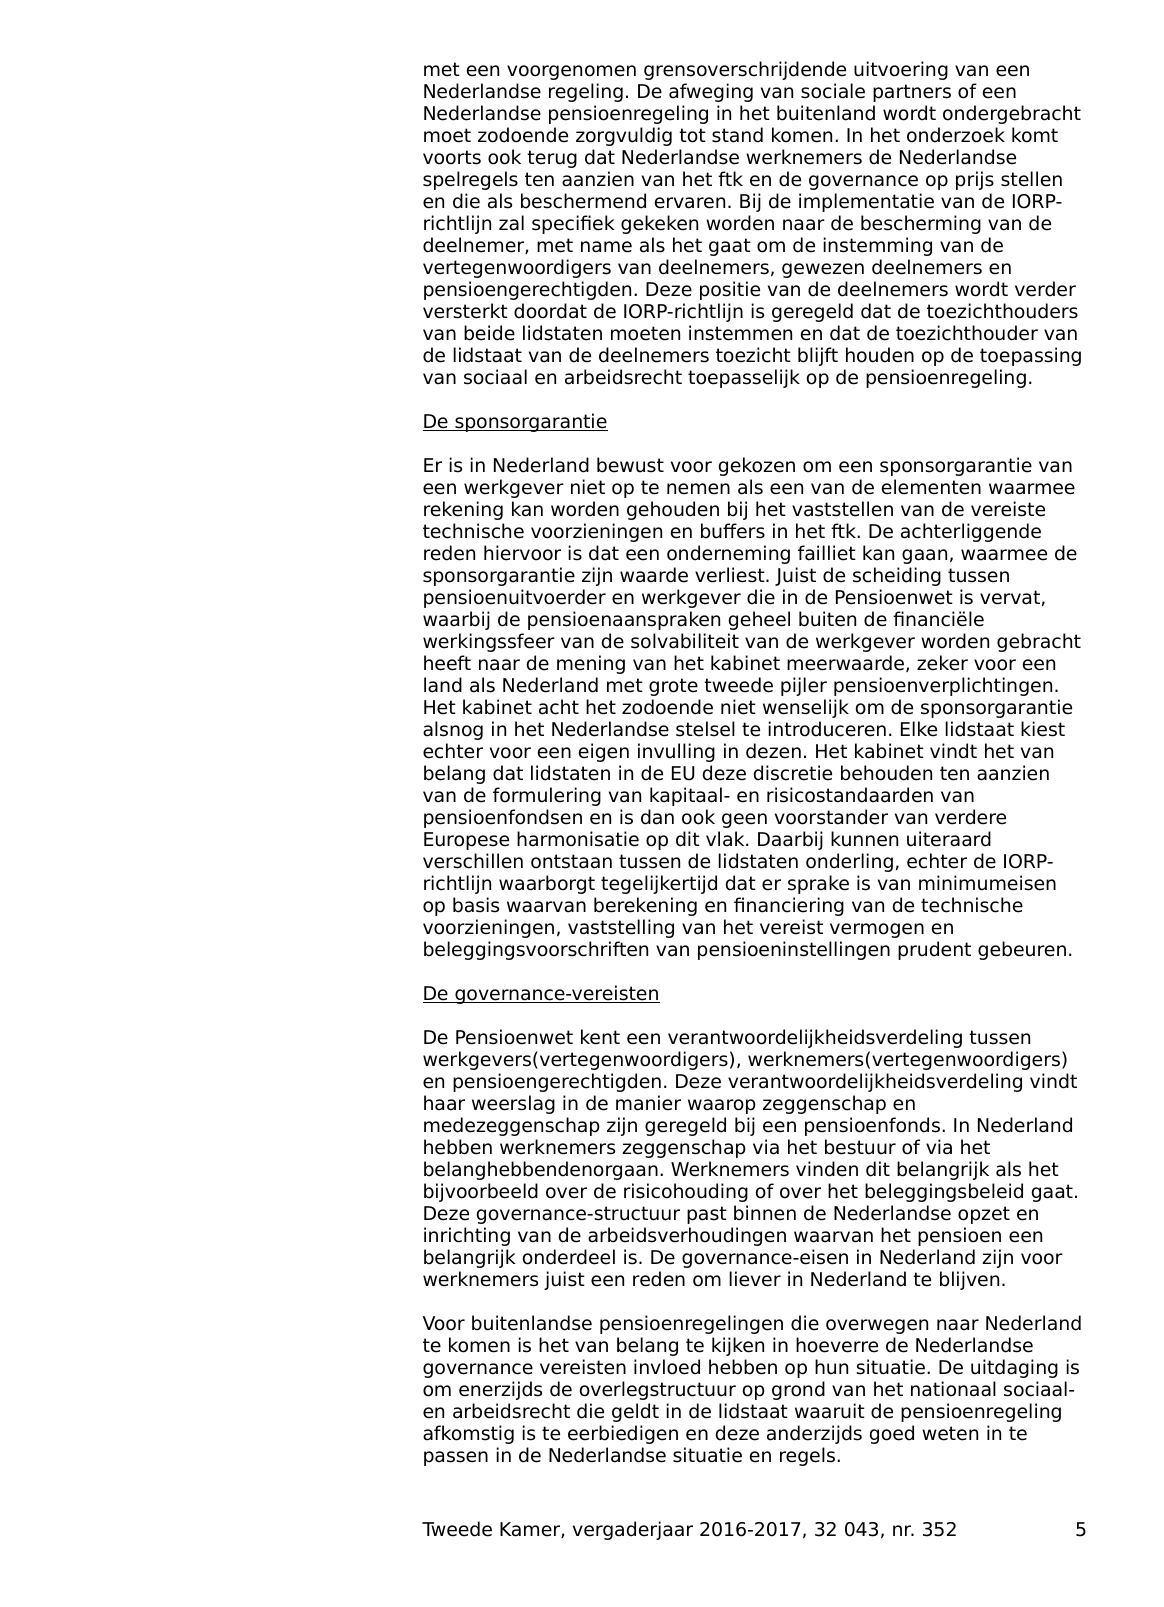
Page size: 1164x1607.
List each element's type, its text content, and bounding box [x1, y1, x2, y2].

text De Pensioenwet kent een verantwoordelijkheidsverdeling tussen werkgevers(vertegenwoordigers), werknemers(vertegenwoordigers) en pensioengerechtigden. Deze verantwoordelijkheidsverdeling vindt haar weerslag in de manier waarop zeggenschap en medezeggenschap zijn geregeld bij een pensioenfonds. In Nederland hebben werknemers zeggenschap via het bestuur of via het belanghebbendenorgaan. Werknemers vinden dit belangrijk als het bijvoorbeeld over de risicohouding of over het beleggingsbeleid gaat. Deze governance-structuur past binnen de Nederlandse opzet en inrichting van de arbeidsverhoudingen waarvan het pensioen een belangrijk onderdeel is. De governance-eisen in Nederland zijn voor werknemers juist een reden om liever in Nederland te blijven. [422, 1027, 1087, 1291]
text Voor buitenlandse pensioenregelingen die overwegen naar Nederland te komen is het van belang te kijken in hoeverre de Nederlandse governance vereisten invloed hebben op hun situatie. De uitdaging is om enerzijds de overlegstructuur op grond van het nationaal sociaal- en arbeidsrecht die geldt in de lidstaat waaruit de pensioenregeling afkomstig is te eerbiedigen en deze anderzijds goed weten in te passen in de Nederlandse situatie en regels. [422, 1313, 1087, 1467]
text Er is in Nederland bewust voor gekozen om een sponsorgarantie van een werkgever niet op te nemen als een van de elementen waarmee rekening kan worden gehouden bij het vaststellen van de vereiste technische voorzieningen en buffers in het ftk. De achterliggende reden hiervoor is dat een onderneming failliet kan gaan, waarmee de sponsorgarantie zijn waarde verliest. Juist de scheiding tussen pensioenuitvoerder en werkgever die in de Pensioenwet is vervat, waarbij de pensioenaanspraken geheel buiten de financiële werkingssfeer van de solvabiliteit van de werkgever worden gebracht heeft naar de mening van het kabinet meerwaarde, zeker voor een land als Nederland met grote tweede pijler pensioenverplichtingen. Het kabinet acht het zodoende niet wenselijk om de sponsorgarantie alsnog in het Nederlandse stelsel te introduceren. Elke lidstaat kiest echter voor een eigen invulling in dezen. Het kabinet vindt het van belang dat lidstaten in de EU deze discretie behouden ten aanzien van de formulering van kapitaal- en risicostandaarden van pensioenfondsen en is dan ook geen voorstander van verdere Europese harmonisatie op dit vlak. Daarbij kunnen uiteraard verschillen ontstaan tussen de lidstaten onderling, echter de IORP-richtlijn waarborgt tegelijkertijd dat er sprake is van minimumeisen op basis waarvan berekening en financiering van de technische voorzieningen, vaststelling van het vereist vermogen en beleggingsvoorschriften van pensioeninstellingen prudent gebeuren. [422, 455, 1087, 961]
subtitle De sponsorgarantie [422, 411, 1087, 433]
subtitle De governance-vereisten [422, 983, 1087, 1005]
text met een voorgenomen grensoverschrijdende uitvoering van een Nederlandse regeling. De afweging van sociale partners of een Nederlandse pensioenregeling in het buitenland wordt ondergebracht moet zodoende zorgvuldig tot stand komen. In het onderzoek komt voorts ook terug dat Nederlandse werknemers de Nederlandse spelregels ten aanzien van het ftk en de governance op prijs stellen en die als beschermend ervaren. Bij de implementatie van de IORP-richtlijn zal specifiek gekeken worden naar de bescherming van de deelnemer, met name als het gaat om de instemming van de vertegenwoordigers van deelnemers, gewezen deelnemers en pensioengerechtigden. Deze positie van de deelnemers wordt verder versterkt doordat de IORP-richtlijn is geregeld dat de toezichthouders van beide lidstaten moeten instemmen en dat de toezichthouder van de lidstaat van de deelnemers toezicht blijft houden op de toepassing van sociaal en arbeidsrecht toepasselijk op de pensioenregeling. [422, 59, 1087, 389]
